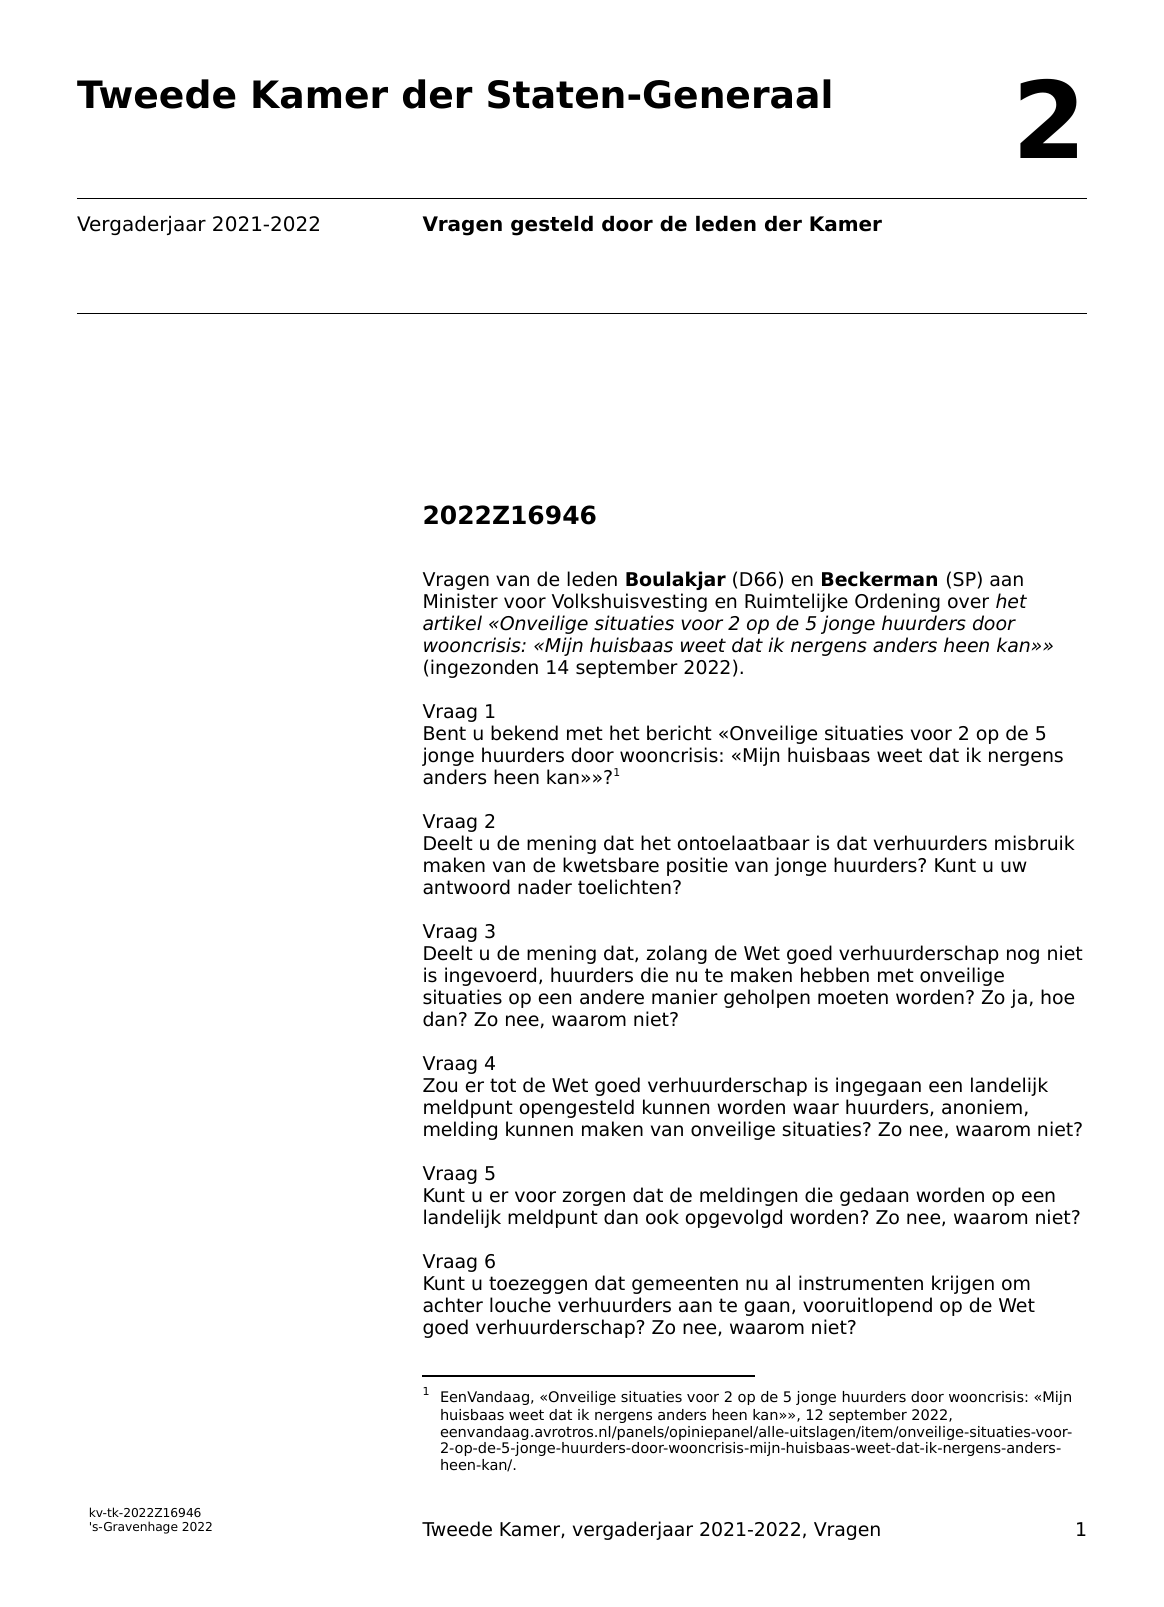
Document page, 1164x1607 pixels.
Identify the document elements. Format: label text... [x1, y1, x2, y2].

table_cell Vergaderjaar 2021-2022 [77, 199, 422, 313]
text Vraag 6 [422, 1251, 1087, 1273]
text Zou er tot de Wet goed verhuurderschap is ingegaan een landelijk meldpunt opengesteld kunnen worden waar huurders, anoniem, melding kunnen maken van onveilige situaties? Zo nee, waarom niet? [422, 1075, 1087, 1141]
text Vraag 3 [422, 921, 1087, 943]
text 's-Gravenhage 2022 [88, 1520, 323, 1534]
text Kunt u toezeggen dat gemeenten nu al instrumenten krijgen om achter louche verhuurders aan te gaan, vooruitlopend op de Wet goed verhuurderschap? Zo nee, waarom niet? [422, 1273, 1087, 1339]
table_header Tweede Kamer der Staten-Generaal [77, 59, 886, 198]
text Vraag 1 [422, 701, 1087, 723]
text Vragen van de leden Boulakjar (D66) en Beckerman (SP) aan Minister voor Volkshuisvesting en Ruimtelijke Ordening over het artikel «Onveilige situaties voor 2 op de 5 jonge huurders door wooncrisis: «Mijn huisbaas weet dat ik nergens anders heen kan»» (ingezonden 14 september 2022). [422, 569, 1087, 679]
text kv-tk-2022Z16946 [88, 1506, 323, 1520]
table_header 2 [886, 59, 1087, 198]
text Vraag 4 [422, 1053, 1087, 1075]
text Deelt u de mening dat het ontoelaatbaar is dat verhuurders misbruik maken van de kwetsbare positie van jonge huurders? Kunt u uw antwoord nader toelichten? [422, 833, 1087, 899]
text EenVandaag, «Onveilige situaties voor 2 op de 5 jonge huurders door wooncrisis: «Mijn huisbaas weet dat ik nergens anders heen kan»», 12 september 2022, eenvandaag.avrotros.nl/panels/opiniepanel/alle-uitslagen/item/onveilige-situaties-voor-2-op-de-5-jonge-huurders-door-wooncrisis-mijn-huisbaas-weet-dat-ik-nergens-anders-heen-kan/. [422, 1385, 1087, 1474]
text Bent u bekend met het bericht «Onveilige situaties voor 2 op de 5 jonge huurders door wooncrisis: «Mijn huisbaas weet dat ik nergens anders heen kan»»? [422, 723, 1087, 789]
text 2022Z16946 [422, 501, 1087, 531]
table_cell Vragen gesteld door de leden der Kamer [422, 199, 1087, 313]
text Vraag 5 [422, 1163, 1087, 1185]
text Kunt u er voor zorgen dat de meldingen die gedaan worden op een landelijk meldpunt dan ook opgevolgd worden? Zo nee, waarom niet? [422, 1185, 1087, 1229]
text Deelt u de mening dat, zolang de Wet goed verhuurderschap nog niet is ingevoerd, huurders die nu te maken hebben met onveilige situaties op een andere manier geholpen moeten worden? Zo ja, hoe dan? Zo nee, waarom niet? [422, 943, 1087, 1031]
text Vraag 2 [422, 811, 1087, 833]
